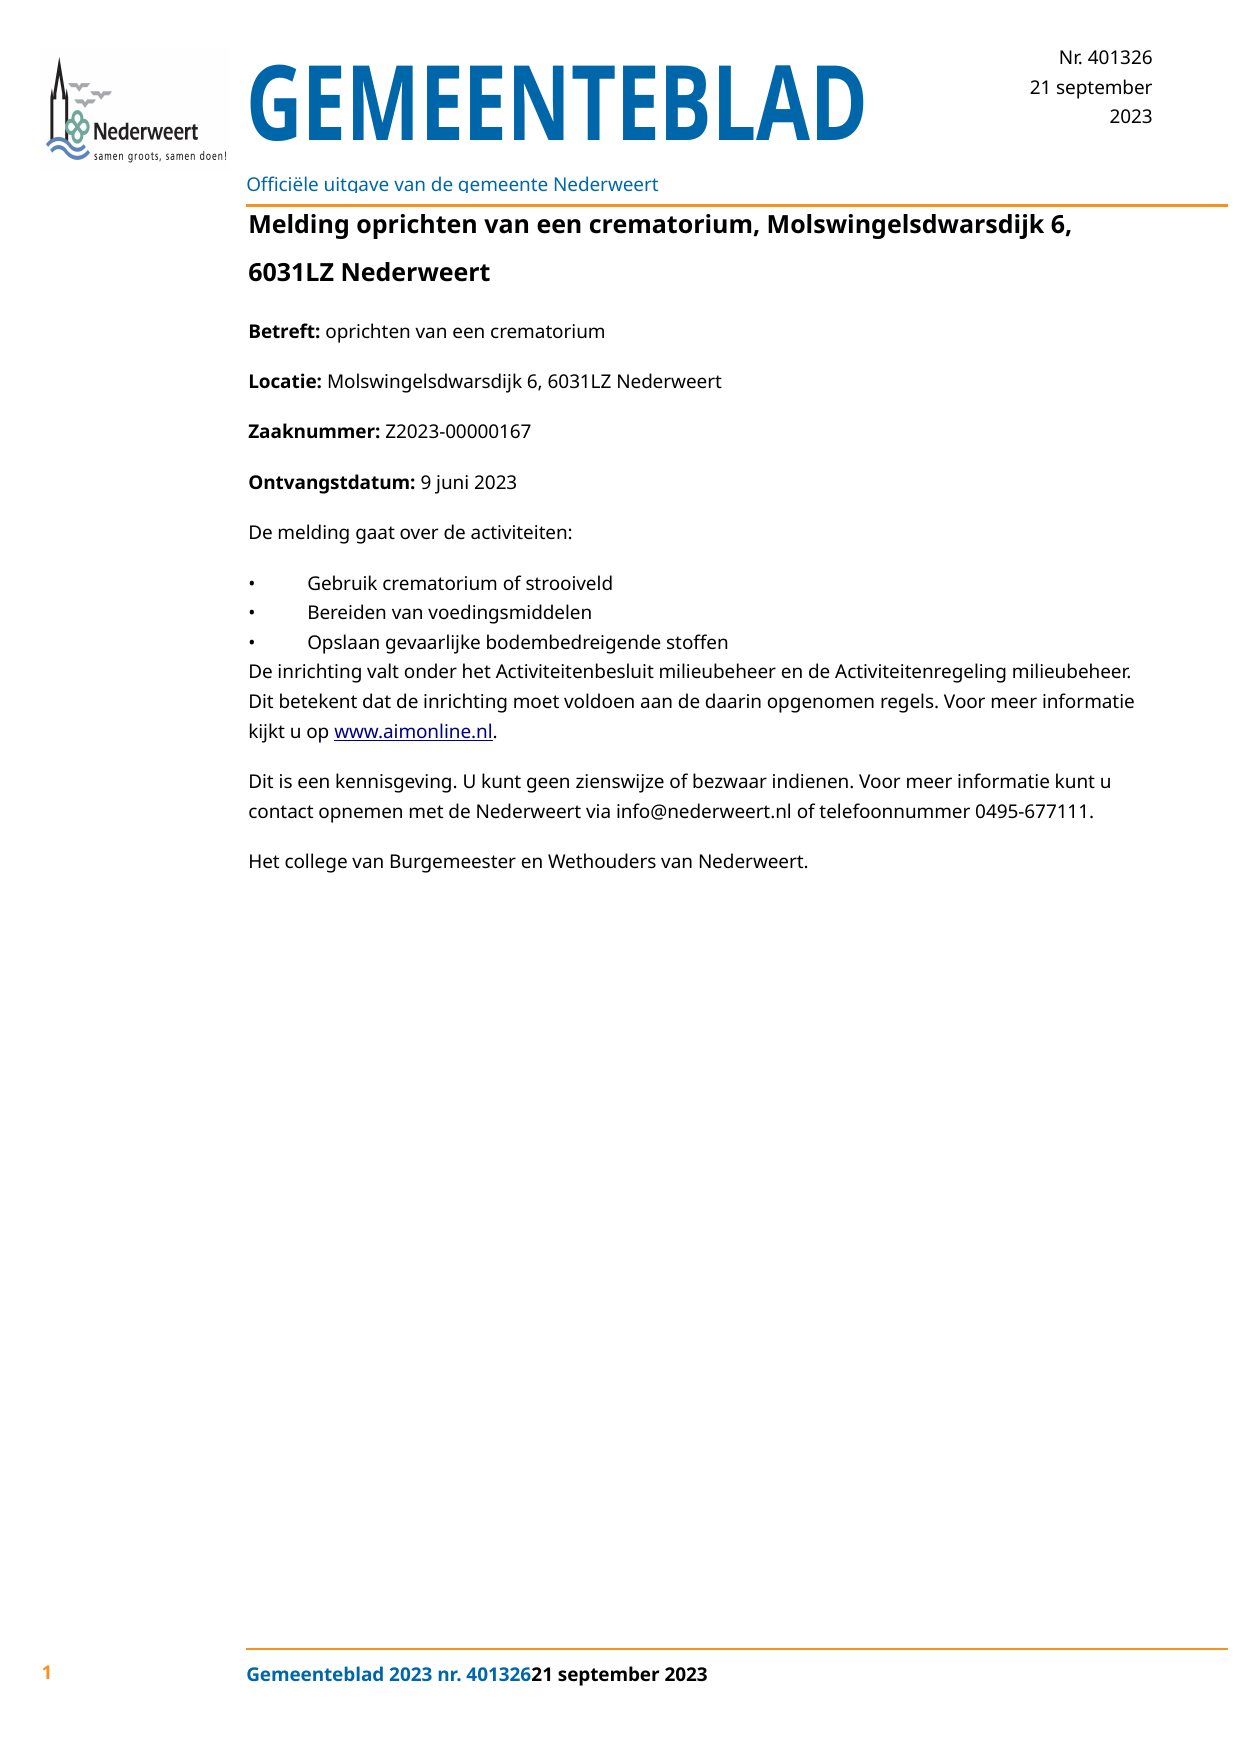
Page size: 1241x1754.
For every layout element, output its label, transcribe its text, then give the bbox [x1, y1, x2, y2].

text De inrichting valt onder het Activiteitenbesluit milieubeheer en de Activiteitenregeling milieubeheer. Dit betekent dat de inrichting moet voldoen aan de daarin opgenomen regels. Voor meer informatie kijkt u op www.aimonline.nl. [248, 659, 1152, 744]
text Melding oprichten van een crematorium, Molswingelsdwarsdijk 6, 6031LZ Nederweert [248, 207, 1152, 288]
text Dit is een kennisgeving. U kunt geen zienswijze of bezwaar indienen. Voor meer informatie kunt u contact opnemen met de Nederweert via info@nederweert.nl of telefoonnummer 0495-677111. [248, 768, 1152, 824]
list Gebruik crematorium of strooiveld [248, 570, 1152, 596]
text Locatie: Molswingelsdwarsdijk 6, 6031LZ Nederweert [248, 368, 1152, 394]
text Zaaknummer: Z2023-00000167 [248, 419, 1152, 444]
list Bereiden van voedingsmiddelen [248, 599, 1152, 625]
text De melding gaat over de activiteiten: [248, 519, 1152, 545]
list Opslaan gevaarlijke bodembedreigende stoffen [248, 629, 1152, 655]
picture [41, 47, 231, 172]
text Het college van Burgemeester en Wethouders van Nederweert. [248, 848, 1152, 874]
text Betreft: oprichten van een crematorium [248, 318, 1152, 344]
text Ontvangstdatum: 9 juni 2023 [248, 469, 1152, 495]
